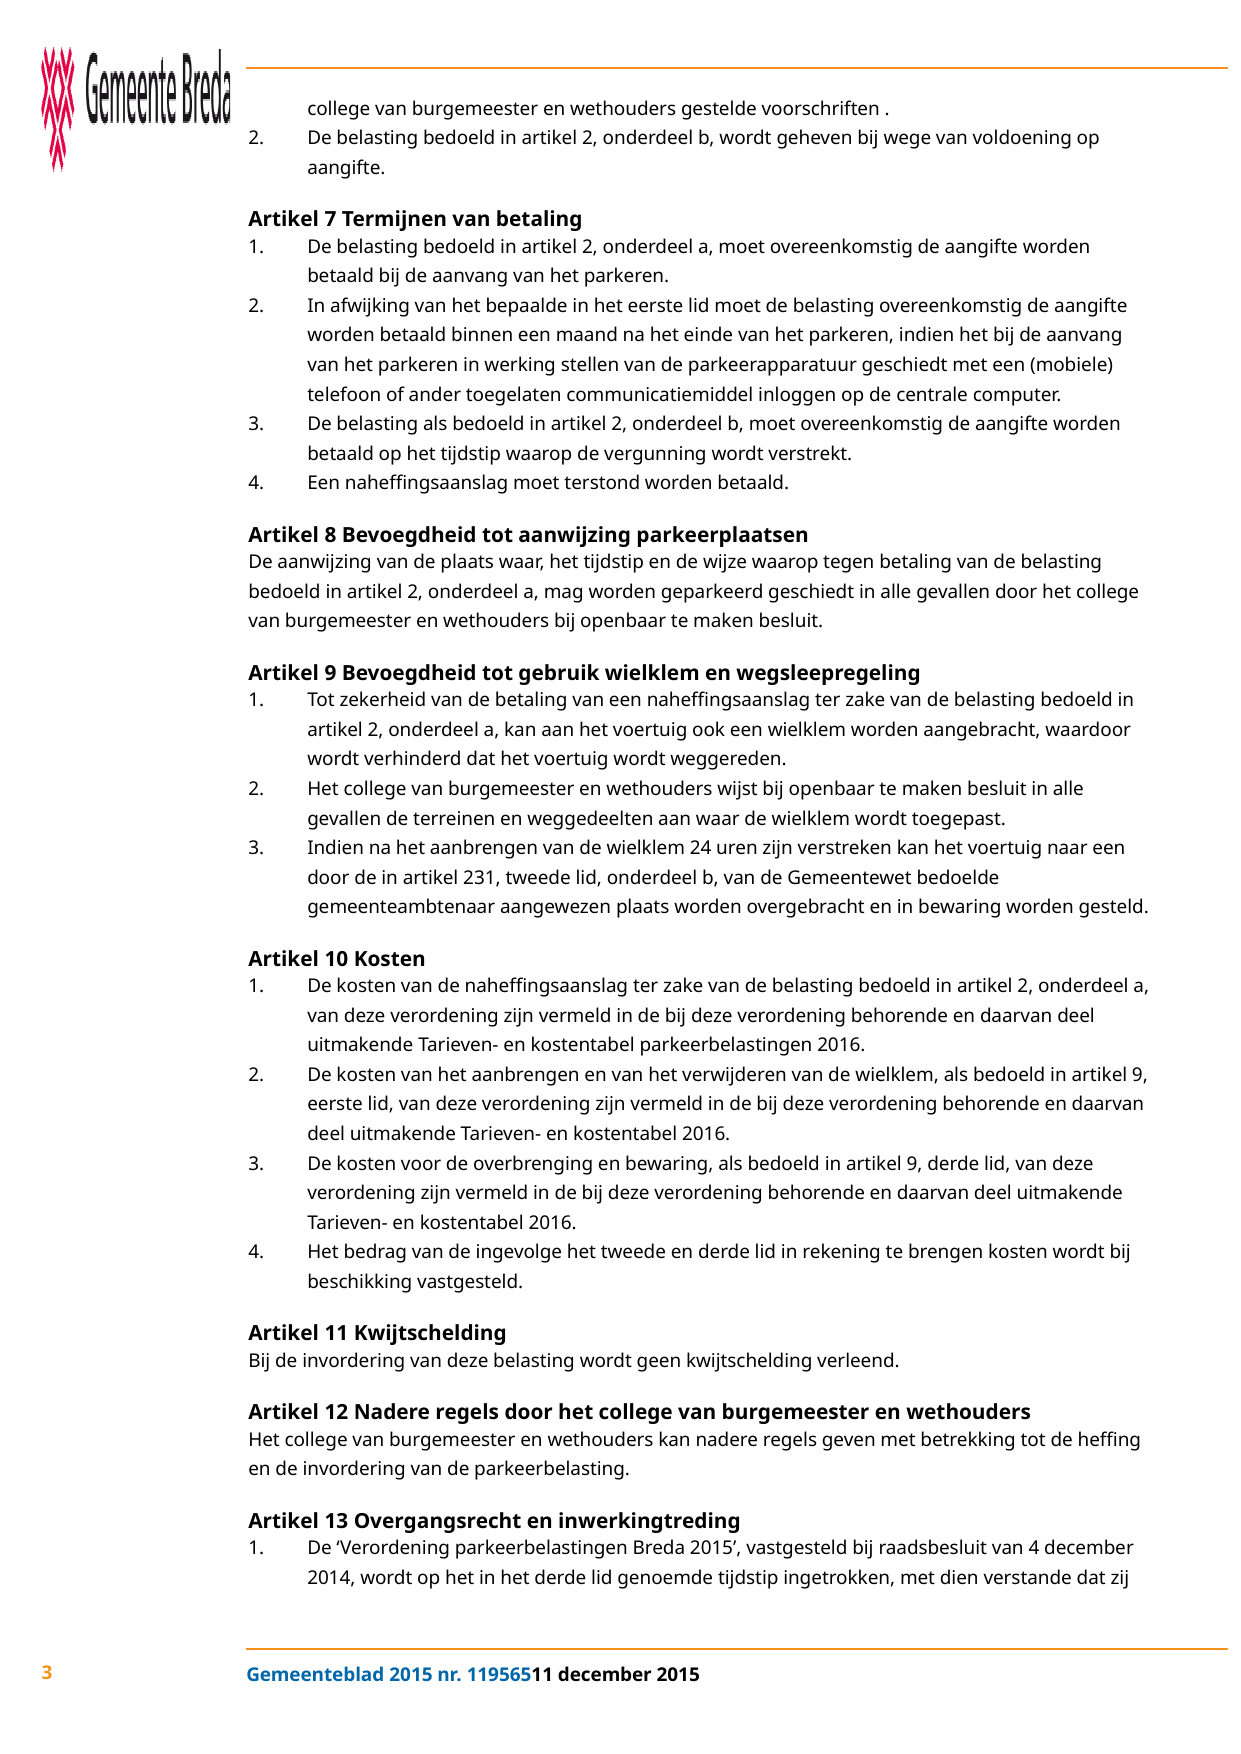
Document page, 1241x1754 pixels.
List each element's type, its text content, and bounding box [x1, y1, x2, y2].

text Het college van burgemeester en wethouders kan nadere regels geven met betrekking tot de heffing en de invordering van de parkeerbelasting. [248, 1426, 1152, 1481]
list De ‘Verordening parkeerbelastingen Breda 2015’, vastgesteld bij raadsbesluit van 4 december 2014, wordt op het in het derde lid genoemde tijdstip ingetrokken, met dien verstande dat zij [248, 1534, 1152, 1589]
list college van burgemeester en wethouders gestelde voorschriften . [248, 95, 1152, 121]
text Artikel 10 Kosten [248, 944, 1152, 972]
list De belasting bedoeld in artikel 2, onderdeel a, moet overeenkomstig de aangifte worden betaald bij de aanvang van het parkeren. [248, 233, 1152, 288]
list Het college van burgemeester en wethouders wijst bij openbaar te maken besluit in alle gevallen de terreinen en weggedeelten aan waar de wielklem wordt toegepast. [248, 775, 1152, 830]
list De belasting als bedoeld in artikel 2, onderdeel b, moet overeenkomstig de aangifte worden betaald op het tijdstip waarop de vergunning wordt verstrekt. [248, 410, 1152, 466]
list De kosten van de naheffingsaanslag ter zake van de belasting bedoeld in artikel 2, onderdeel a, van deze verordening zijn vermeld in de bij deze verordening behorende en daarvan deel uitmakende Tarieven- en kostentabel parkeerbelastingen 2016. [248, 972, 1152, 1057]
list Een naheffingsaanslag moet terstond worden betaald. [248, 469, 1152, 495]
text De aanwijzing van de plaats waar, het tijdstip en de wijze waarop tegen betaling van de belasting bedoeld in artikel 2, onderdeel a, mag worden geparkeerd geschiedt in alle gevallen door het college van burgemeester en wethouders bij openbaar te maken besluit. [248, 548, 1152, 633]
list De kosten voor de overbrenging en bewaring, als bedoeld in artikel 9, derde lid, van deze verordening zijn vermeld in de bij deze verordening behorende en daarvan deel uitmakende Tarieven- en kostentabel 2016. [248, 1150, 1152, 1235]
text Artikel 12 Nadere regels door het college van burgemeester en wethouders [248, 1397, 1152, 1426]
text Bij de invordering van deze belasting wordt geen kwijtschelding verleend. [248, 1347, 1152, 1373]
list In afwijking van het bepaalde in het eerste lid moet de belasting overeenkomstig de aangifte worden betaald binnen een maand na het einde van het parkeren, indien het bij de aanvang van het parkeren in werking stellen van de parkeerapparatuur geschiedt met een (mobiele) telefoon of ander toegelaten communicatiemiddel inloggen op de centrale computer. [248, 292, 1152, 406]
list Het bedrag van de ingevolge het tweede en derde lid in rekening te brengen kosten wordt bij beschikking vastgesteld. [248, 1238, 1152, 1294]
text Artikel 11 Kwijtschelding [248, 1318, 1152, 1347]
picture [41, 47, 231, 172]
list Tot zekerheid van de betaling van een naheffingsaanslag ter zake van de belasting bedoeld in artikel 2, onderdeel a, kan aan het voertuig ook een wielklem worden aangebracht, waardoor wordt verhinderd dat het voertuig wordt weggereden. [248, 686, 1152, 771]
text Artikel 7 Termijnen van betaling [248, 204, 1152, 233]
text Artikel 13 Overgangsrecht en inwerkingtreding [248, 1506, 1152, 1534]
list De belasting bedoeld in artikel 2, onderdeel b, wordt geheven bij wege van voldoening op aangifte. [248, 124, 1152, 180]
list De kosten van het aanbrengen en van het verwijderen van de wielklem, als bedoeld in artikel 9, eerste lid, van deze verordening zijn vermeld in de bij deze verordening behorende en daarvan deel uitmakende Tarieven- en kostentabel 2016. [248, 1061, 1152, 1146]
text Artikel 8 Bevoegdheid tot aanwijzing parkeerplaatsen [248, 520, 1152, 548]
text Artikel 9 Bevoegdheid tot gebruik wielklem en wegsleepregeling [248, 658, 1152, 686]
list Indien na het aanbrengen van de wielklem 24 uren zijn verstreken kan het voertuig naar een door de in artikel 231, tweede lid, onderdeel b, van de Gemeentewet bedoelde gemeenteambtenaar aangewezen plaats worden overgebracht en in bewaring worden gesteld. [248, 834, 1152, 919]
